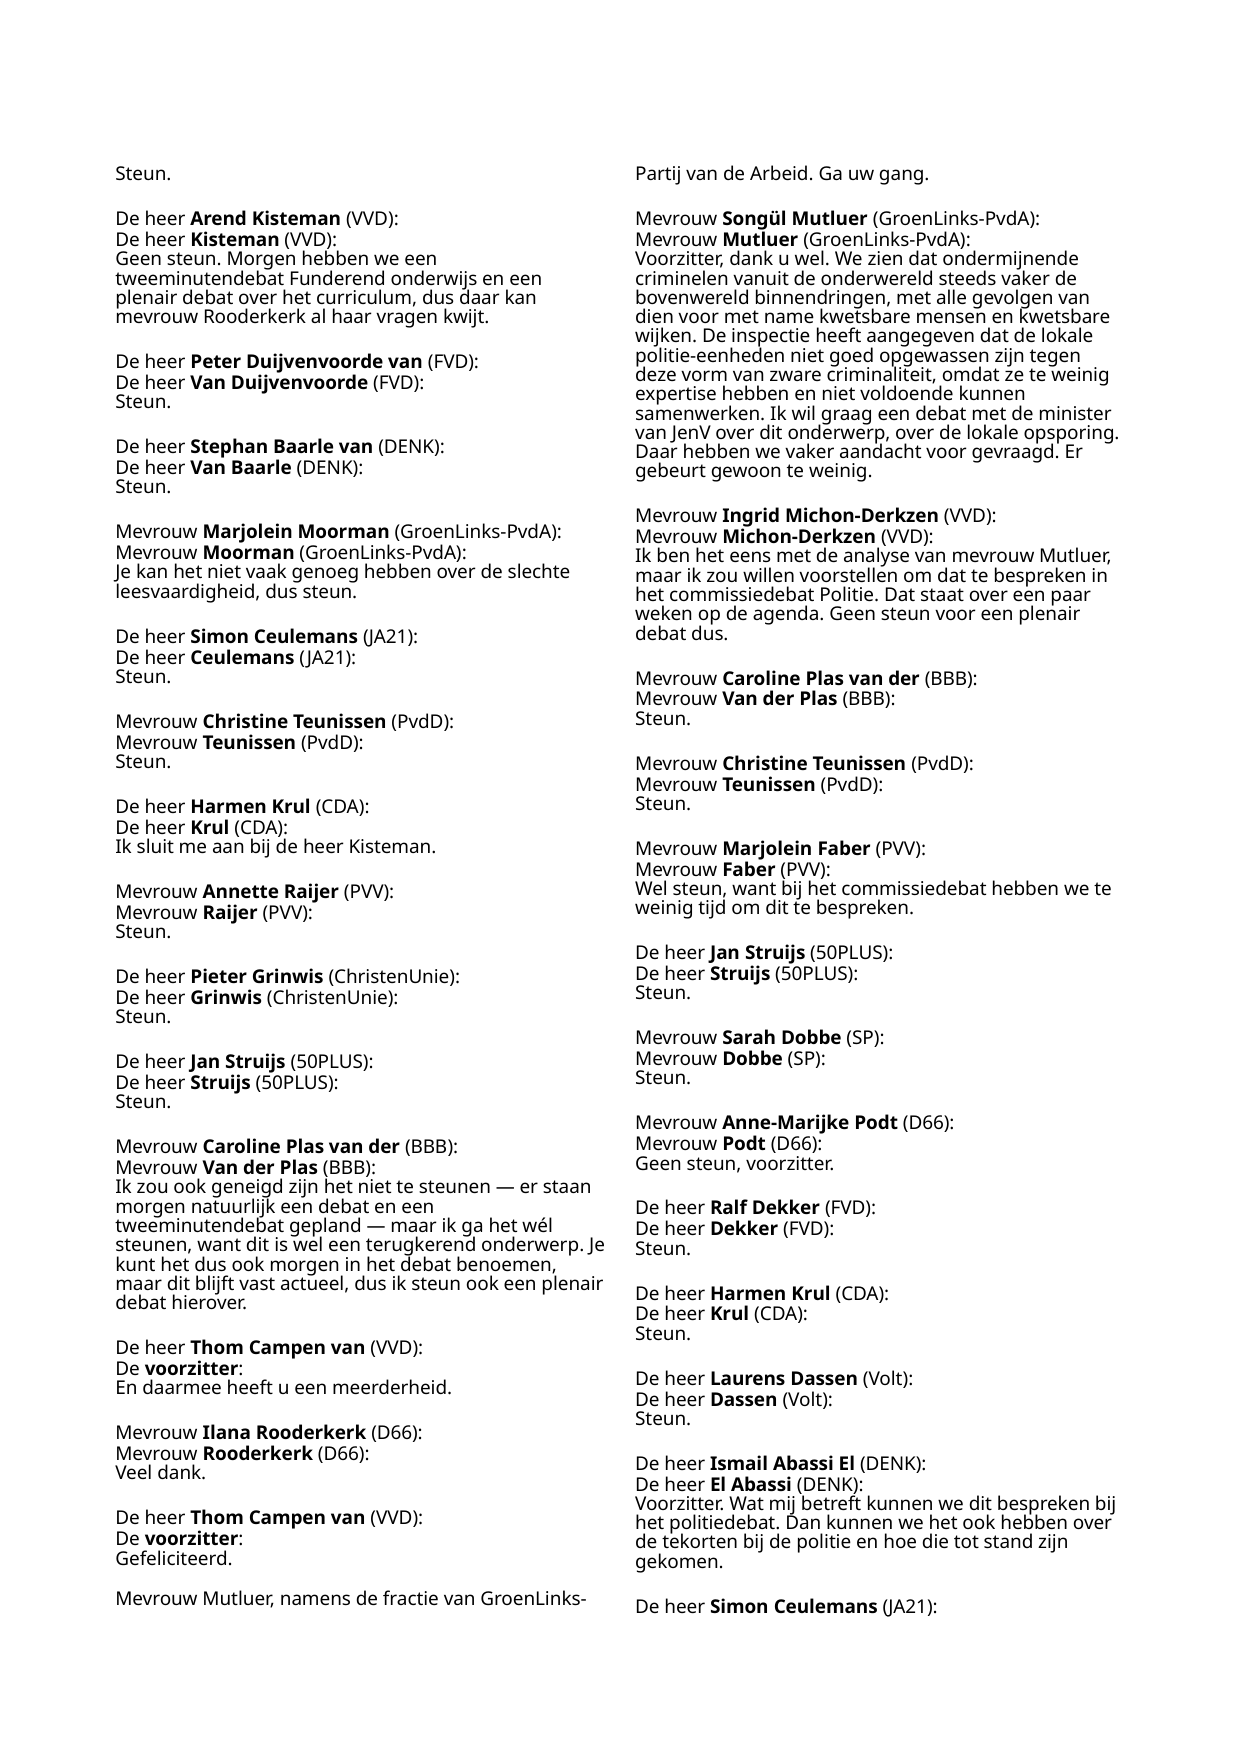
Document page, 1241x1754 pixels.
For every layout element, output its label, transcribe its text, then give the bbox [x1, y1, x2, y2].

text Steun. [635, 1325, 1125, 1344]
text Geen steun, voorzitter. [635, 1154, 1125, 1174]
text De heer Stephan Baarle van (DENK): [115, 433, 605, 459]
text Steun. [115, 668, 605, 687]
text Geen steun. Morgen hebben we een tweeminutendebat Funderend onderwijs en een plenair debat over het curriculum, dus daar kan mevrouw Rooderkerk al haar vragen kwijt. [115, 250, 605, 327]
text Partij van de Arbeid. Ga uw gang. [635, 165, 1125, 184]
text De voorzitter: [115, 1360, 605, 1379]
text De heer Thom Campen van (VVD): [115, 1334, 605, 1360]
text Steun. [635, 1239, 1125, 1259]
text De heer Ralf Dekker (FVD): [635, 1194, 1125, 1220]
text Mevrouw Michon-Derkzen (VVD): [635, 528, 1125, 547]
text De heer Laurens Dassen (Volt): [635, 1365, 1125, 1391]
text De heer Ismail Abassi El (DENK): [635, 1450, 1125, 1476]
text De heer Simon Ceulemans (JA21): [635, 1593, 1125, 1618]
text De heer Jan Struijs (50PLUS): [635, 939, 1125, 965]
text Gefeliciteerd. [115, 1549, 605, 1569]
text De heer Struijs (50PLUS): [635, 965, 1125, 984]
text Wel steun, want bij het commissiedebat hebben we te weinig tijd om dit te bespreken. [635, 880, 1125, 918]
text Veel dank. [115, 1464, 605, 1484]
text Steun. [635, 984, 1125, 1003]
text Mevrouw Ingrid Michon-Derkzen (VVD): [635, 502, 1125, 528]
text Steun. [115, 923, 605, 942]
text Steun. [115, 1093, 605, 1113]
text De heer Grinwis (ChristenUnie): [115, 989, 605, 1008]
text Mevrouw Faber (PVV): [635, 861, 1125, 880]
text Steun. [635, 1069, 1125, 1089]
text Mevrouw Anne-Marijke Podt (D66): [635, 1109, 1125, 1135]
text De heer Ceulemans (JA21): [115, 649, 605, 668]
text Steun. [635, 795, 1125, 814]
text Mevrouw Songül Mutluer (GroenLinks-PvdA): [635, 205, 1125, 231]
text Steun. [115, 478, 605, 498]
text De heer Harmen Krul (CDA): [635, 1280, 1125, 1305]
text Je kan het niet vaak genoeg hebben over de slechte leesvaardigheid, dus steun. [115, 563, 605, 602]
text De heer Pieter Grinwis (ChristenUnie): [115, 963, 605, 989]
text De heer Arend Kisteman (VVD): [115, 205, 605, 231]
text Mevrouw Sarah Dobbe (SP): [635, 1024, 1125, 1050]
text Mevrouw Marjolein Faber (PVV): [635, 835, 1125, 861]
text Voorzitter, dank u wel. We zien dat ondermijnende criminelen vanuit de onderwereld steeds vaker de bovenwereld binnendringen, met alle gevolgen van dien voor met name kwetsbare mensen en kwetsbare wijken. De inspectie heeft aangegeven dat de lokale politie-eenheden niet goed opgewassen zijn tegen deze vorm van zware criminaliteit, omdat ze te weinig expertise hebben en niet voldoende kunnen samenwerken. Ik wil graag een debat met de minister van JenV over dit onderwerp, over de lokale opsporing. Daar hebben we vaker aandacht voor gevraagd. Er gebeurt gewoon te weinig. [635, 250, 1125, 482]
text De heer Dassen (Volt): [635, 1391, 1125, 1410]
text Mevrouw Moorman (GroenLinks-PvdA): [115, 544, 605, 563]
text Mevrouw Annette Raijer (PVV): [115, 878, 605, 904]
text Mevrouw Rooderkerk (D66): [115, 1445, 605, 1464]
text Mevrouw Dobbe (SP): [635, 1050, 1125, 1069]
text De heer Peter Duijvenvoorde van (FVD): [115, 348, 605, 374]
text De heer Thom Campen van (VVD): [115, 1504, 605, 1530]
text Voorzitter. Wat mij betreft kunnen we dit bespreken bij het politiedebat. Dan kunnen we het ook hebben over de tekorten bij de politie en hoe die tot stand zijn gekomen. [635, 1495, 1125, 1572]
text Steun. [635, 710, 1125, 729]
text Mevrouw Van der Plas (BBB): [635, 690, 1125, 710]
text De heer Kisteman (VVD): [115, 231, 605, 250]
text De heer El Abassi (DENK): [635, 1476, 1125, 1495]
text Steun. [115, 1008, 605, 1028]
text Steun. [115, 165, 605, 184]
text Mevrouw Christine Teunissen (PvdD): [115, 708, 605, 734]
text Mevrouw Ilana Rooderkerk (D66): [115, 1419, 605, 1445]
text De heer Krul (CDA): [635, 1305, 1125, 1325]
text Mevrouw Mutluer, namens de fractie van GroenLinks- [115, 1589, 605, 1609]
text Mevrouw Mutluer (GroenLinks-PvdA): [635, 231, 1125, 250]
text De voorzitter: [115, 1530, 605, 1549]
text Ik ben het eens met de analyse van mevrouw Mutluer, maar ik zou willen voorstellen om dat te bespreken in het commissiedebat Politie. Dat staat over een paar weken op de agenda. Geen steun voor een plenair debat dus. [635, 547, 1125, 644]
text Steun. [635, 1410, 1125, 1429]
text De heer Jan Struijs (50PLUS): [115, 1048, 605, 1074]
text De heer Van Duijvenvoorde (FVD): [115, 374, 605, 393]
text En daarmee heeft u een meerderheid. [115, 1379, 605, 1398]
text Mevrouw Podt (D66): [635, 1135, 1125, 1154]
text Ik sluit me aan bij de heer Kisteman. [115, 838, 605, 857]
text De heer Struijs (50PLUS): [115, 1074, 605, 1093]
text De heer Simon Ceulemans (JA21): [115, 623, 605, 649]
text Mevrouw Marjolein Moorman (GroenLinks-PvdA): [115, 518, 605, 544]
text De heer Harmen Krul (CDA): [115, 793, 605, 819]
text De heer Dekker (FVD): [635, 1220, 1125, 1239]
text Mevrouw Caroline Plas van der (BBB): [115, 1133, 605, 1159]
text Mevrouw Raijer (PVV): [115, 904, 605, 923]
text De heer Krul (CDA): [115, 819, 605, 838]
text Mevrouw Van der Plas (BBB): [115, 1159, 605, 1178]
text De heer Van Baarle (DENK): [115, 459, 605, 478]
text Ik zou ook geneigd zijn het niet te steunen — er staan morgen natuurlijk een debat en een tweeminutendebat gepland — maar ik ga het wél steunen, want dit is wel een terugkerend onderwerp. Je kunt het dus ook morgen in het debat benoemen, maar dit blijft vast actueel, dus ik steun ook een plenair debat hierover. [115, 1178, 605, 1313]
text Steun. [115, 753, 605, 772]
text Mevrouw Teunissen (PvdD): [115, 734, 605, 753]
text Mevrouw Caroline Plas van der (BBB): [635, 665, 1125, 690]
text Steun. [115, 393, 605, 413]
text Mevrouw Christine Teunissen (PvdD): [635, 750, 1125, 776]
text Mevrouw Teunissen (PvdD): [635, 776, 1125, 795]
